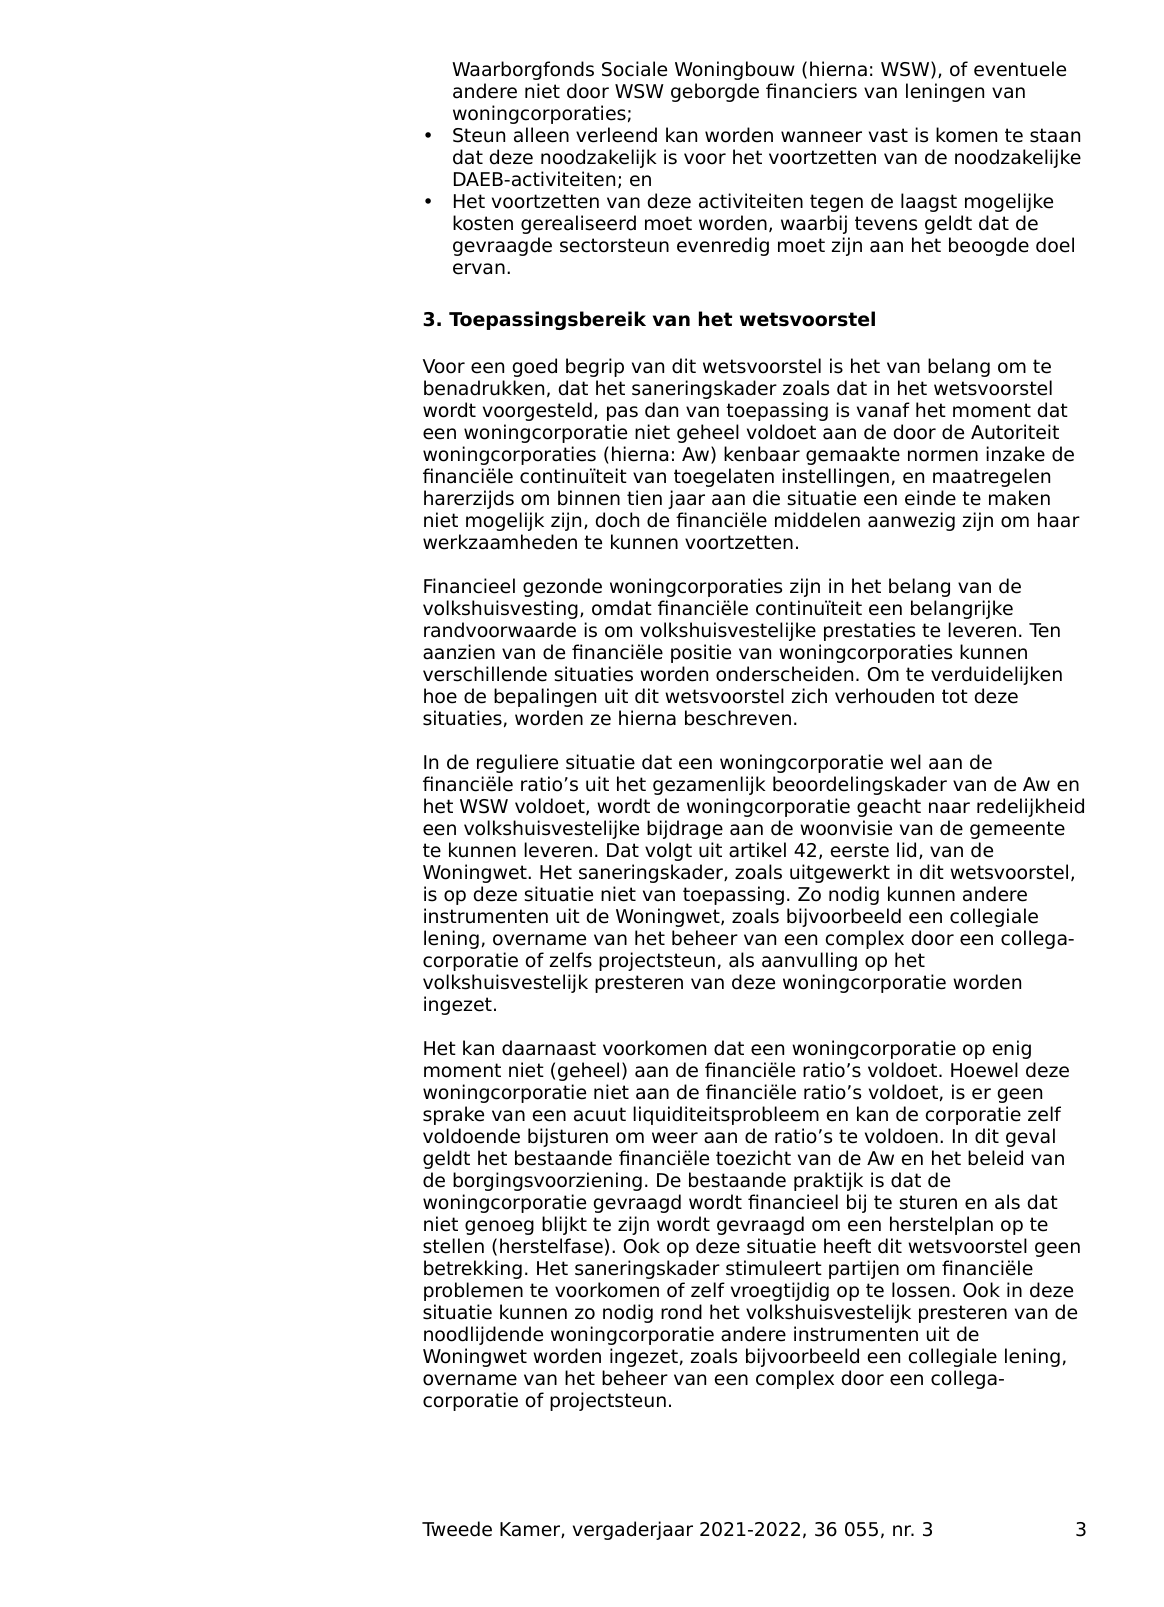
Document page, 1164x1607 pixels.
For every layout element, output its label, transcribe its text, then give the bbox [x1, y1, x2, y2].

text Het kan daarnaast voorkomen dat een woningcorporatie op enig moment niet (geheel) aan de financiële ratio’s voldoet. Hoewel deze woningcorporatie niet aan de financiële ratio’s voldoet, is er geen sprake van een acuut liquiditeitsprobleem en kan de corporatie zelf voldoende bijsturen om weer aan de ratio’s te voldoen. In dit geval geldt het bestaande financiële toezicht van de Aw en het beleid van de borgingsvoorziening. De bestaande praktijk is dat de woningcorporatie gevraagd wordt financieel bij te sturen en als dat niet genoeg blijkt te zijn wordt gevraagd om een herstelplan op te stellen (herstelfase). Ook op deze situatie heeft dit wetsvoorstel geen betrekking. Het saneringskader stimuleert partijen om financiële problemen te voorkomen of zelf vroegtijdig op te lossen. Ook in deze situatie kunnen zo nodig rond het volkshuisvestelijk presteren van de noodlijdende woningcorporatie andere instrumenten uit de Woningwet worden ingezet, zoals bijvoorbeeld een collegiale lening, overname van het beheer van een complex door een collega-corporatie of projectsteun. [422, 1038, 1087, 1411]
text In de reguliere situatie dat een woningcorporatie wel aan de financiële ratio’s uit het gezamenlijk beoordelingskader van de Aw en het WSW voldoet, wordt de woningcorporatie geacht naar redelijkheid een volkshuisvestelijke bijdrage aan de woonvisie van de gemeente te kunnen leveren. Dat volgt uit artikel 42, eerste lid, van de Woningwet. Het saneringskader, zoals uitgewerkt in dit wetsvoorstel, is op deze situatie niet van toepassing. Zo nodig kunnen andere instrumenten uit de Woningwet, zoals bijvoorbeeld een collegiale lening, overname van het beheer van een complex door een collega-corporatie of zelfs projectsteun, als aanvulling op het volkshuisvestelijk presteren van deze woningcorporatie worden ingezet. [422, 752, 1087, 1016]
text Voor een goed begrip van dit wetsvoorstel is het van belang om te benadrukken, dat het saneringskader zoals dat in het wetsvoorstel wordt voorgesteld, pas dan van toepassing is vanaf het moment dat een woningcorporatie niet geheel voldoet aan de door de Autoriteit woningcorporaties (hierna: Aw) kenbaar gemaakte normen inzake de financiële continuïteit van toegelaten instellingen, en maatregelen harerzijds om binnen tien jaar aan die situatie een einde te maken niet mogelijk zijn, doch de financiële middelen aanwezig zijn om haar werkzaamheden te kunnen voortzetten. [422, 356, 1087, 554]
subtitle 3. Toepassingsbereik van het wetsvoorstel [422, 309, 1087, 331]
text • Het voortzetten van deze activiteiten tegen de laagst mogelijke kosten gerealiseerd moet worden, waarbij tevens geldt dat de gevraagde sectorsteun evenredig moet zijn aan het beoogde doel ervan. [422, 191, 1087, 279]
text Financieel gezonde woningcorporaties zijn in het belang van de volkshuisvesting, omdat financiële continuïteit een belangrijke randvoorwaarde is om volkshuisvestelijke prestaties te leveren. Ten aanzien van de financiële positie van woningcorporaties kunnen verschillende situaties worden onderscheiden. Om te verduidelijken hoe de bepalingen uit dit wetsvoorstel zich verhouden tot deze situaties, worden ze hierna beschreven. [422, 576, 1087, 730]
text Waarborgfonds Sociale Woningbouw (hierna: WSW), of eventuele andere niet door WSW geborgde financiers van leningen van woningcorporaties; [422, 59, 1087, 125]
text • Steun alleen verleend kan worden wanneer vast is komen te staan dat deze noodzakelijk is voor het voortzetten van de noodzakelijke DAEB-activiteiten; en [422, 125, 1087, 191]
